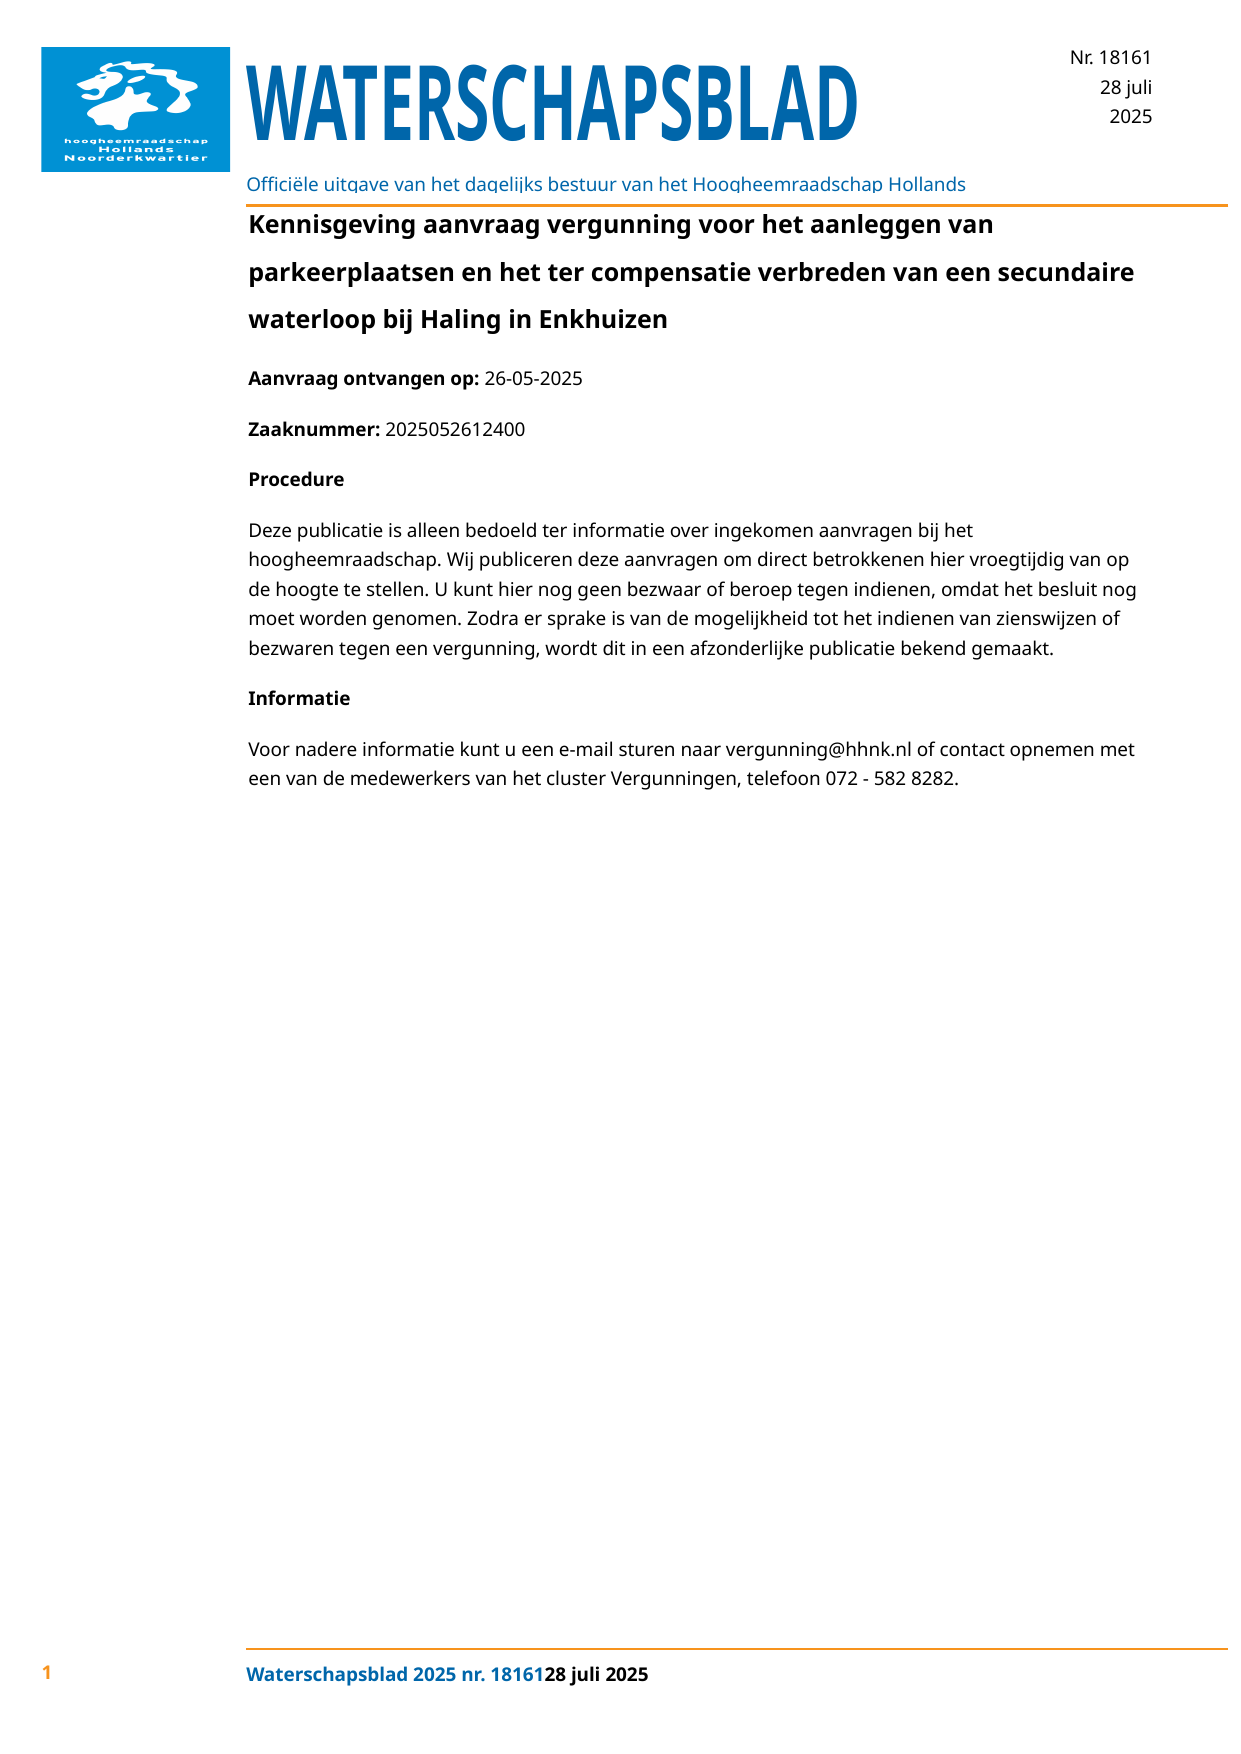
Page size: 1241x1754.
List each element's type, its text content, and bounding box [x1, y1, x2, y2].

picture [118, 62, 197, 112]
picture [88, 87, 157, 130]
text Voor nadere informatie kunt u een e-mail sturen naar vergunning@hhnk.nl of contact opnemen met een van de medewerkers van het cluster Vergunningen, telefoon 072 - 582 8282. [248, 736, 1152, 791]
text Informatie [248, 686, 1152, 711]
picture [78, 64, 122, 99]
picture [129, 76, 144, 82]
text Zaaknummer: 2025052612400 [248, 416, 1152, 442]
text Aanvraag ontvangen op: 26-05-2025 [248, 366, 1152, 391]
text Procedure [248, 466, 1152, 492]
text Kennisgeving aanvraag vergunning voor het aanleggen van parkeerplaatsen en het ter compensatie verbreden van een secundaire waterloop bij Haling in Enkhuizen [248, 207, 1152, 336]
text Deze publicatie is alleen bedoeld ter informatie over ingekomen aanvragen bij het hoogheemraadschap. Wij publiceren deze aanvragen om direct betrokkenen hier vroegtijdig van op de hoogte te stellen. U kunt hier nog geen bezwaar of beroep tegen indienen, omdat het besluit nog moet worden genomen. Zodra er sprake is van de mogelijkheid tot het indienen van zienswijzen of bezwaren tegen een vergunning, wordt dit in een afzonderlijke publicatie bekend gemaakt. [248, 517, 1152, 661]
